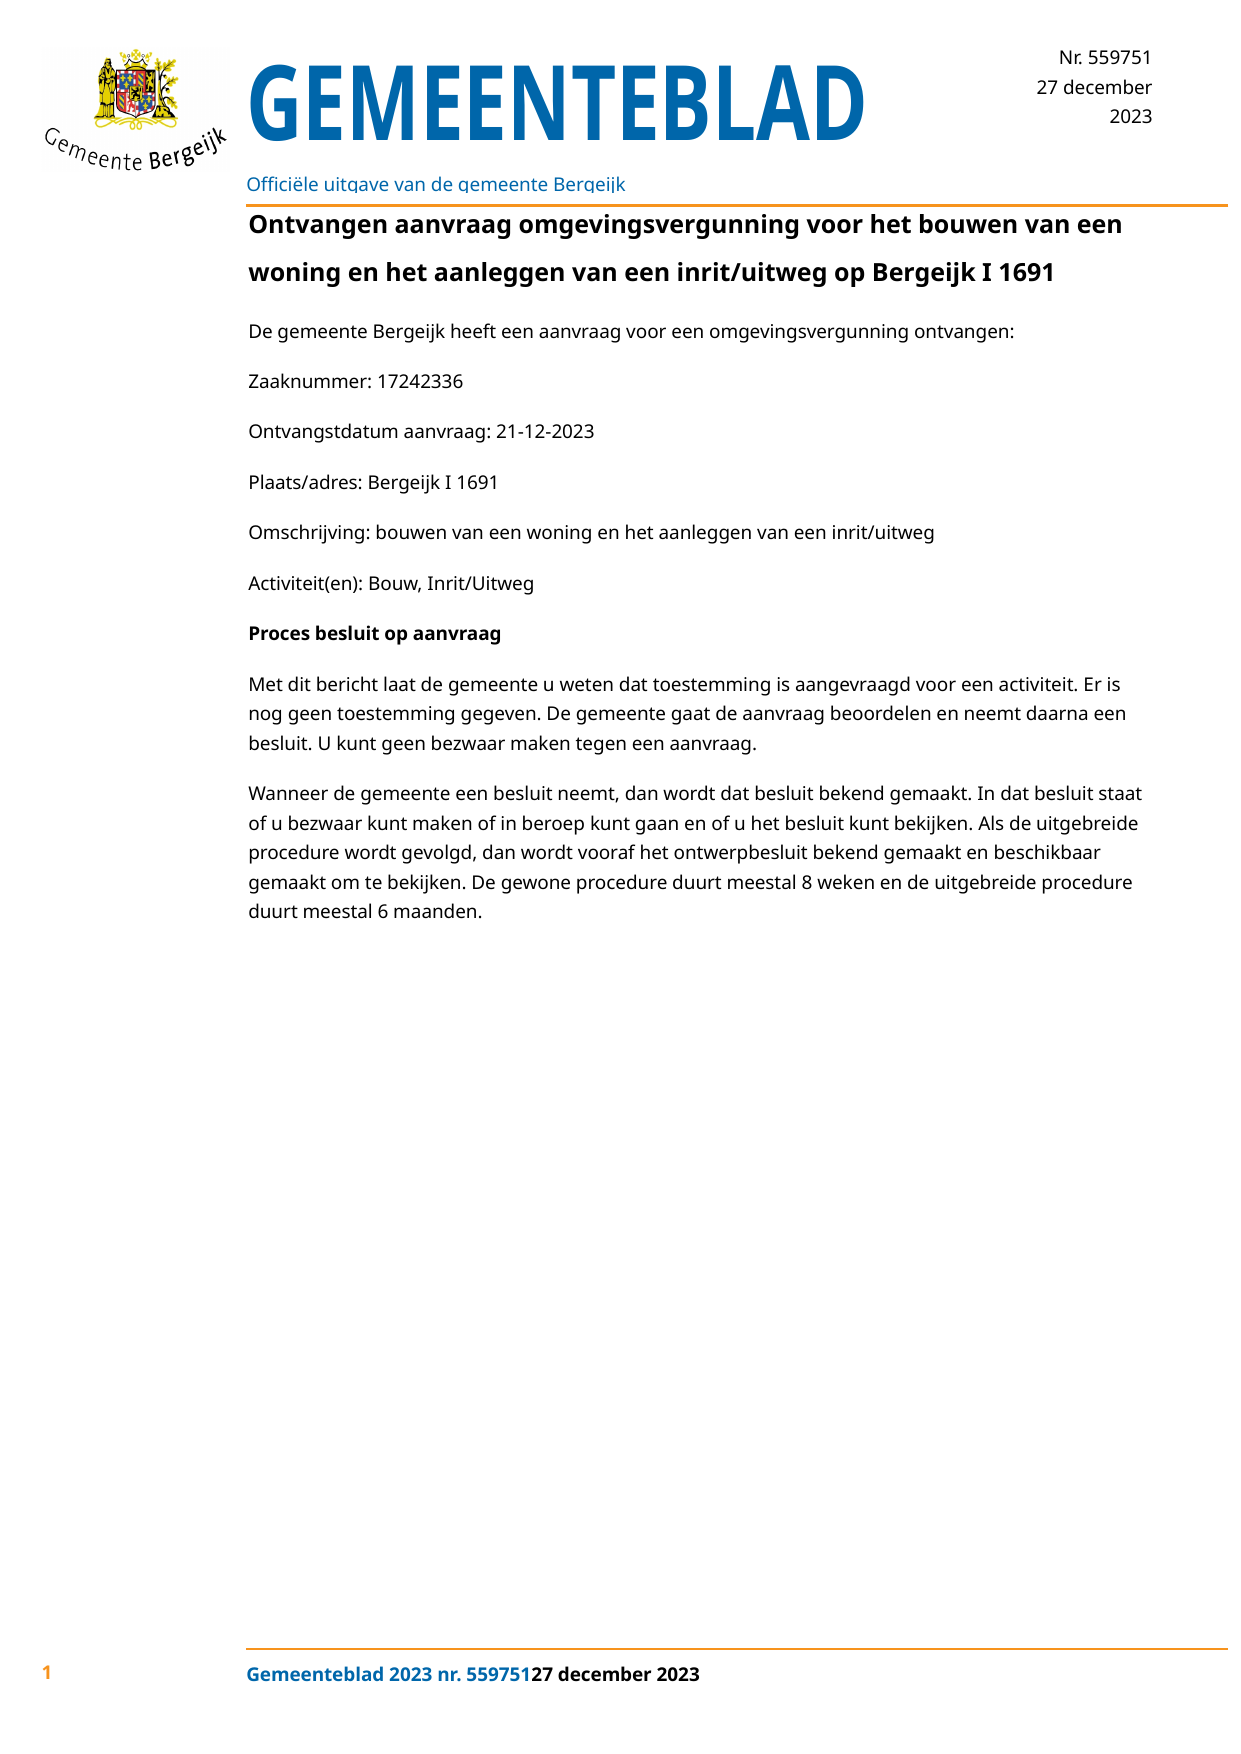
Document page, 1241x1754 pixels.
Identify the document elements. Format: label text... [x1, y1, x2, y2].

text Zaaknummer: 17242336 [248, 368, 1152, 394]
text Activiteit(en): Bouw, Inrit/Uitweg [248, 570, 1152, 596]
text Ontvangstdatum aanvraag: 21-12-2023 [248, 419, 1152, 444]
text De gemeente Bergeijk heeft een aanvraag voor een omgevingsvergunning ontvangen: [248, 318, 1152, 344]
text Wanneer de gemeente een besluit neemt, dan wordt dat besluit bekend gemaakt. In dat besluit staat of u bezwaar kunt maken of in beroep kunt gaan en of u het besluit kunt bekijken. Als de uitgebreide procedure wordt gevolgd, dan wordt vooraf het ontwerpbesluit bekend gemaakt en beschikbaar gemaakt om te bekijken. De gewone procedure duurt meestal 8 weken en de uitgebreide procedure duurt meestal 6 maanden. [248, 780, 1152, 924]
text Met dit bericht laat de gemeente u weten dat toestemming is aangevraagd voor een activiteit. Er is nog geen toestemming gegeven. De gemeente gaat de aanvraag beoordelen en neemt daarna een besluit. U kunt geen bezwaar maken tegen een aanvraag. [248, 671, 1152, 756]
picture [41, 47, 231, 172]
text Plaats/adres: Bergeijk I 1691 [248, 469, 1152, 495]
text Proces besluit op aanvraag [248, 620, 1152, 646]
text Ontvangen aanvraag omgevingsvergunning voor het bouwen van een woning en het aanleggen van een inrit/uitweg op Bergeijk I 1691 [248, 207, 1152, 288]
text Omschrijving: bouwen van een woning en het aanleggen van een inrit/uitweg [248, 519, 1152, 545]
